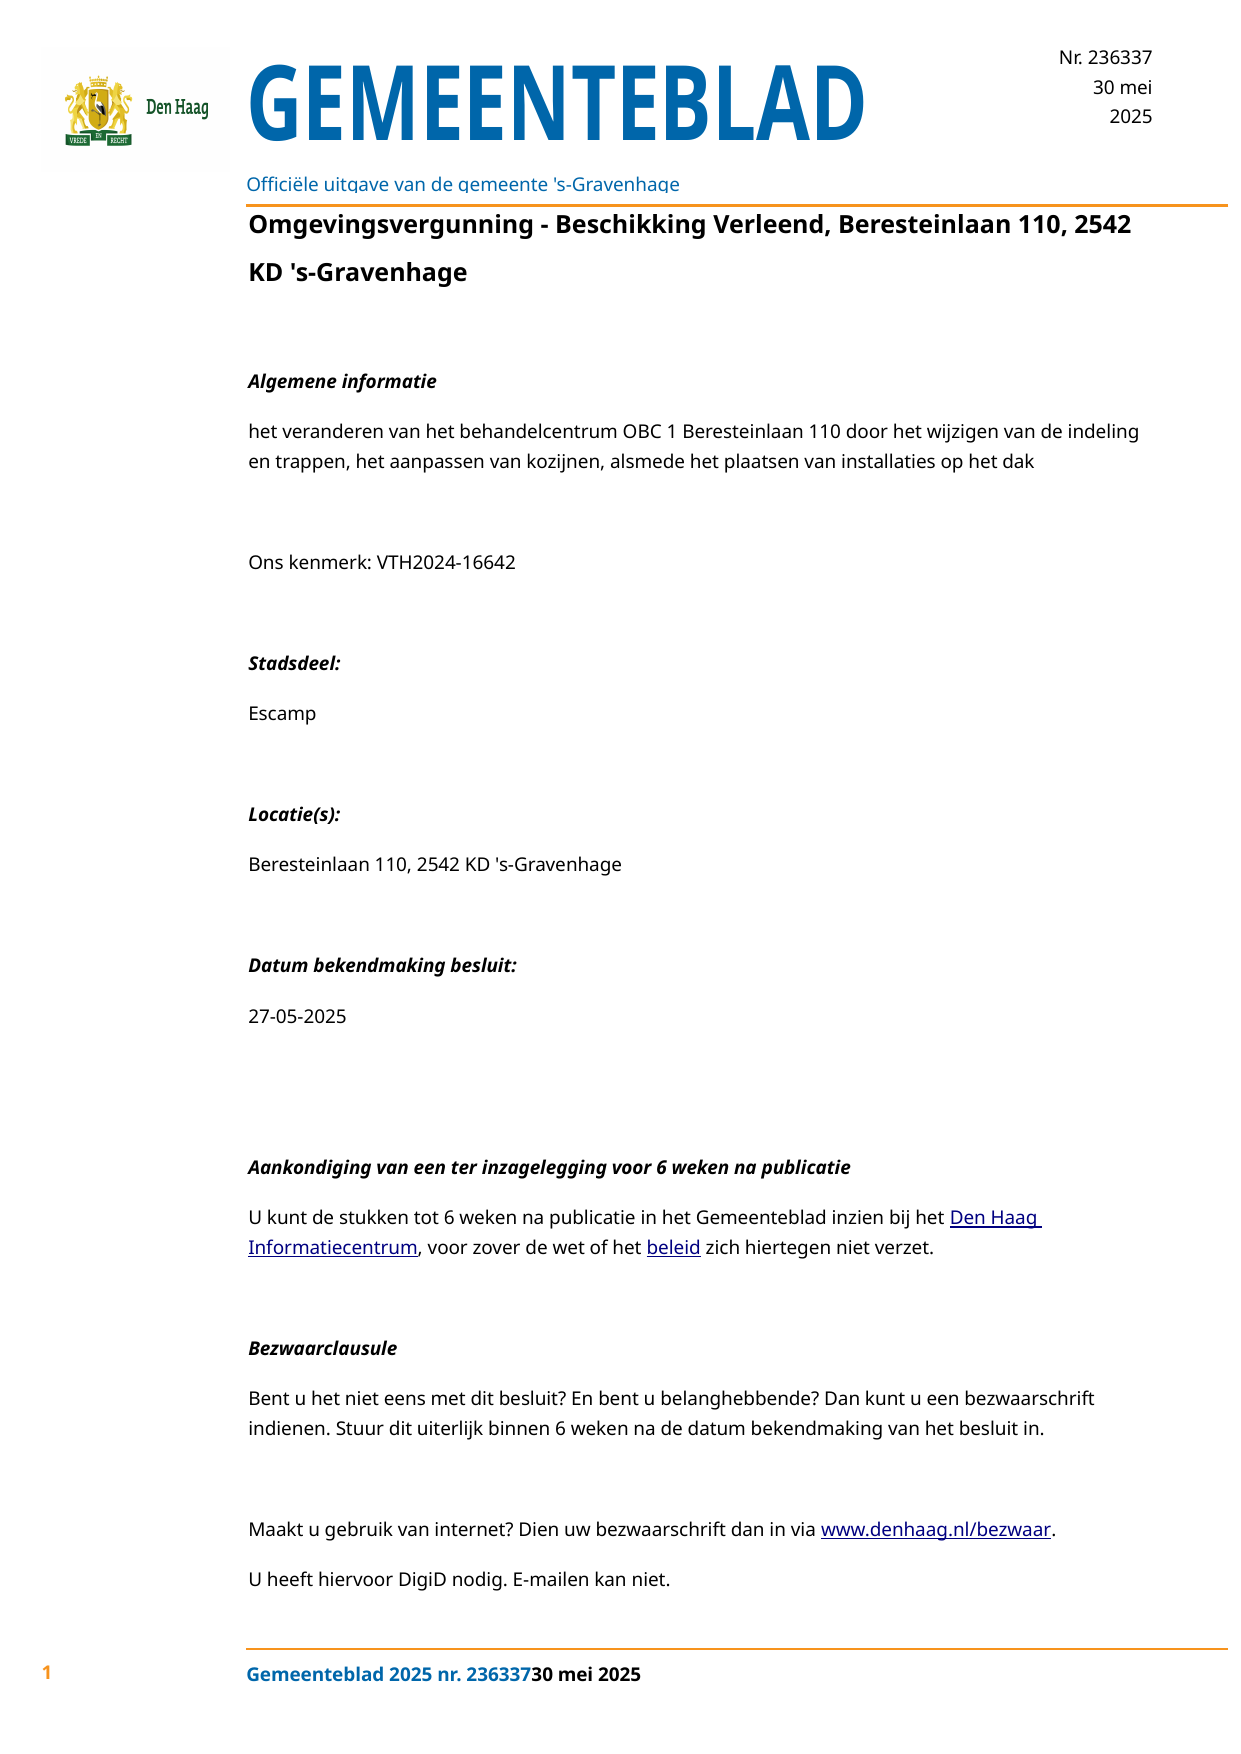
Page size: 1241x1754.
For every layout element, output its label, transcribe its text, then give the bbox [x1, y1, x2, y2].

text Bezwaarclausule [248, 1335, 1152, 1361]
text Aankondiging van een ter inzagelegging voor 6 weken na publicatie [248, 1154, 1152, 1180]
text Locatie(s): [248, 801, 1152, 827]
text Algemene informatie [248, 368, 1152, 394]
text U heeft hiervoor DigiD nodig. E-mailen kan niet. [248, 1566, 1152, 1592]
text het veranderen van het behandelcentrum OBC 1 Beresteinlaan 110 door het wijzigen van de indeling en trappen, het aanpassen van kozijnen, alsmede het plaatsen van installaties op het dak [248, 419, 1152, 474]
text Escamp [248, 700, 1152, 726]
text Datum bekendmaking besluit: [248, 952, 1152, 978]
text U kunt de stukken tot 6 weken na publicatie in het Gemeenteblad inzien bij het Den Haag Informatiecentrum, voor zover de wet of het beleid zich hiertegen niet verzet. [248, 1204, 1152, 1260]
text Ons kenmerk: VTH2024-16642 [248, 549, 1152, 575]
text 27-05-2025 [248, 1003, 1152, 1029]
picture [41, 47, 231, 172]
text Omgevingsvergunning - Beschikking Verleend, Beresteinlaan 110, 2542 KD 's-Gravenhage [248, 207, 1152, 288]
text Beresteinlaan 110, 2542 KD 's-Gravenhage [248, 852, 1152, 877]
text Bent u het niet eens met dit besluit? En bent u belanghebbende? Dan kunt u een bezwaarschrift indienen. Stuur dit uiterlijk binnen 6 weken na de datum bekendmaking van het besluit in. [248, 1385, 1152, 1441]
text Stadsdeel: [248, 650, 1152, 676]
text Maakt u gebruik van internet? Dien uw bezwaarschrift dan in via www.denhaag.nl/bezwaar. [248, 1516, 1152, 1542]
